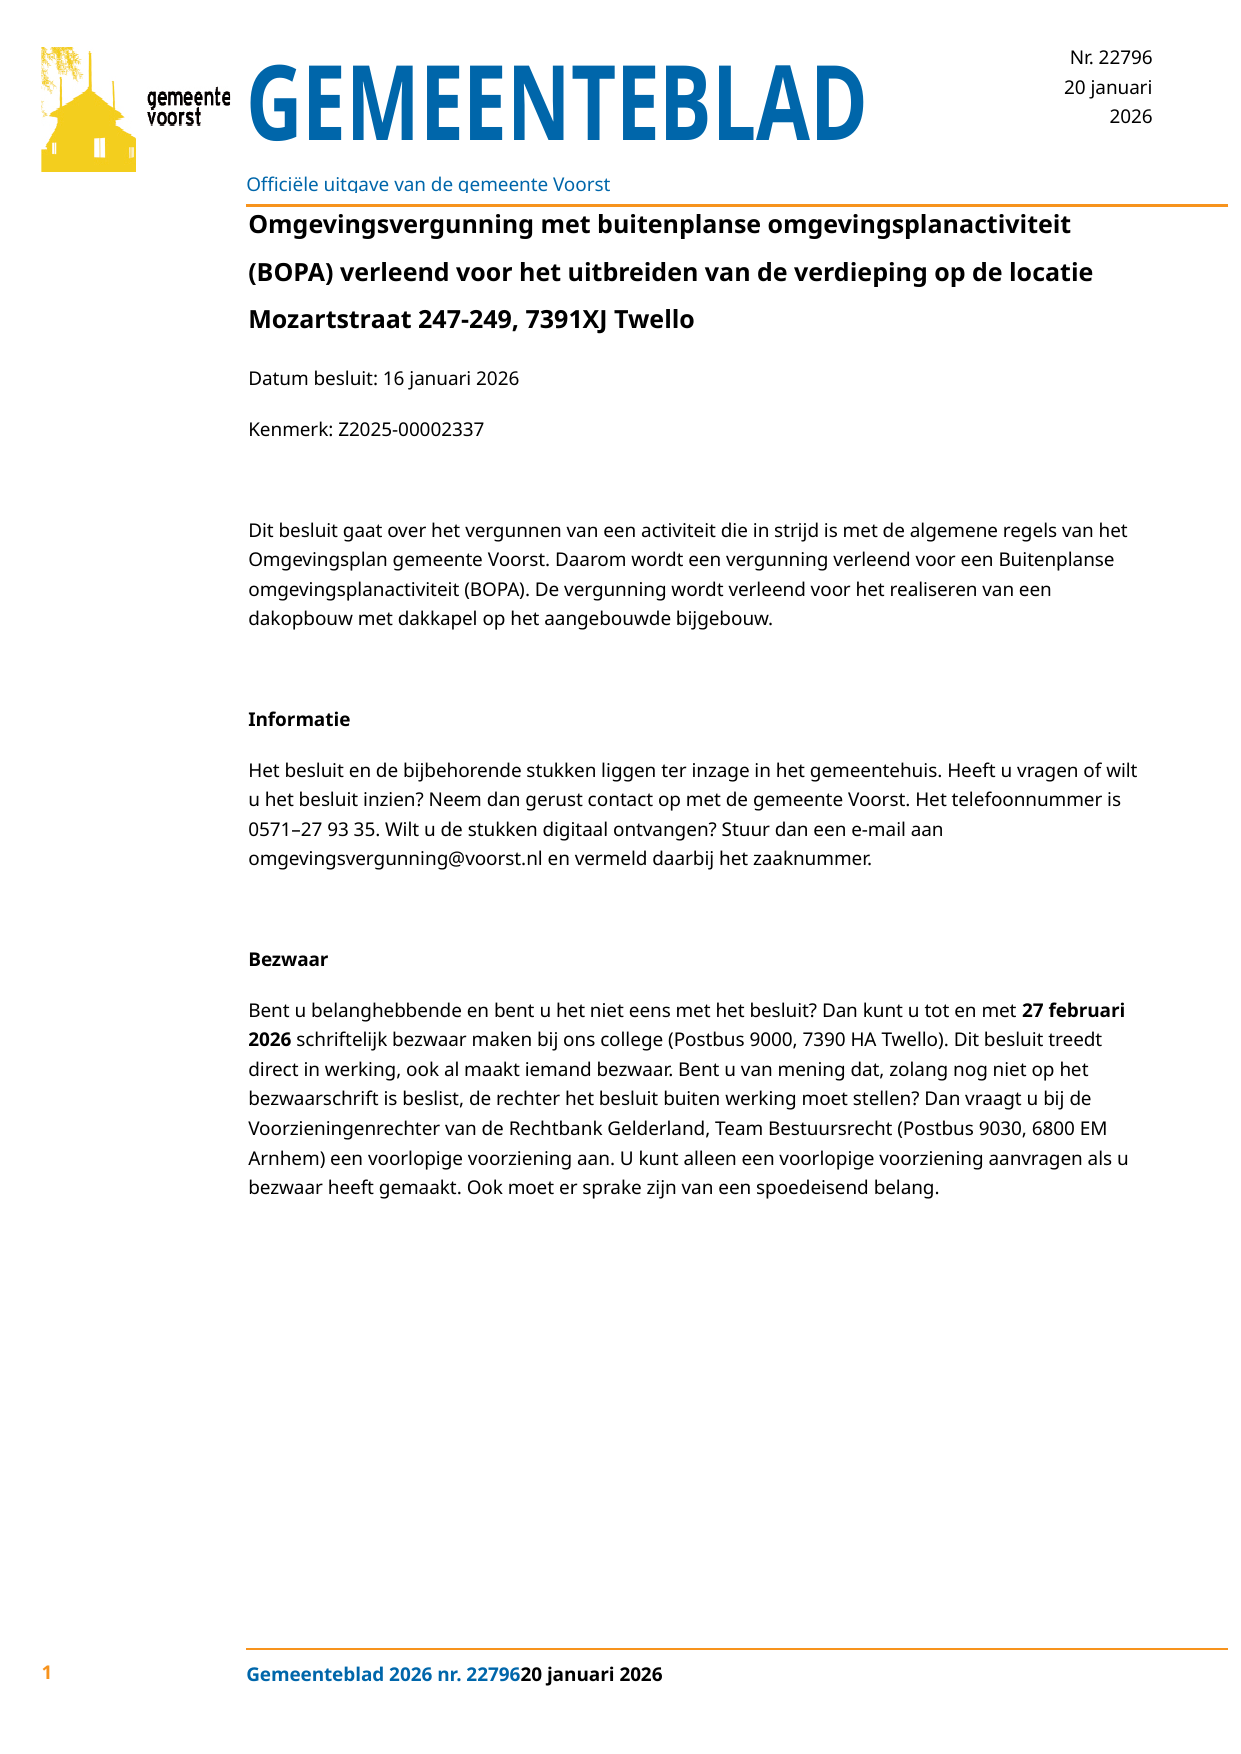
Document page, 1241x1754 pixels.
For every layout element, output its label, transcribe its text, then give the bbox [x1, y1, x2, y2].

text Informatie [248, 706, 1152, 732]
picture [41, 47, 231, 172]
text Dit besluit gaat over het vergunnen van een activiteit die in strijd is met de algemene regels van het Omgevingsplan gemeente Voorst. Daarom wordt een vergunning verleend voor een Buitenplanse omgevingsplanactiviteit (BOPA). De vergunning wordt verleend voor het realiseren van een dakopbouw met dakkapel op het aangebouwde bijgebouw. [248, 517, 1152, 631]
text Kenmerk: Z2025-00002337 [248, 416, 1152, 442]
text Het besluit en de bijbehorende stukken liggen ter inzage in het gemeentehuis. Heeft u vragen of wilt u het besluit inzien? Neem dan gerust contact op met de gemeente Voorst. Het telefoonnummer is 0571–27 93 35. Wilt u de stukken digitaal ontvangen? Stuur dan een e-mail aan omgevingsvergunning@voorst.nl en vermeld daarbij het zaaknummer. [248, 757, 1152, 871]
text Datum besluit: 16 januari 2026 [248, 366, 1152, 391]
text Bent u belanghebbende en bent u het niet eens met het besluit? Dan kunt u tot en met 27 februari 2026 schriftelijk bezwaar maken bij ons college (Postbus 9000, 7390 HA Twello). Dit besluit treedt direct in werking, ook al maakt iemand bezwaar. Bent u van mening dat, zolang nog niet op het bezwaarschrift is beslist, de rechter het besluit buiten werking moet stellen? Dan vraagt u bij de Voorzieningenrechter van de Rechtbank Gelderland, Team Bestuursrecht (Postbus 9030, 6800 EM Arnhem) een voorlopige voorziening aan. U kunt alleen een voorlopige voorziening aanvragen als u bezwaar heeft gemaakt. Ook moet er sprake zijn van een spoedeisend belang. [248, 997, 1152, 1200]
text Omgevingsvergunning met buitenplanse omgevingsplanactiviteit (BOPA) verleend voor het uitbreiden van de verdieping op de locatie Mozartstraat 247-249, 7391XJ Twello [248, 207, 1152, 336]
text Bezwaar [248, 946, 1152, 972]
